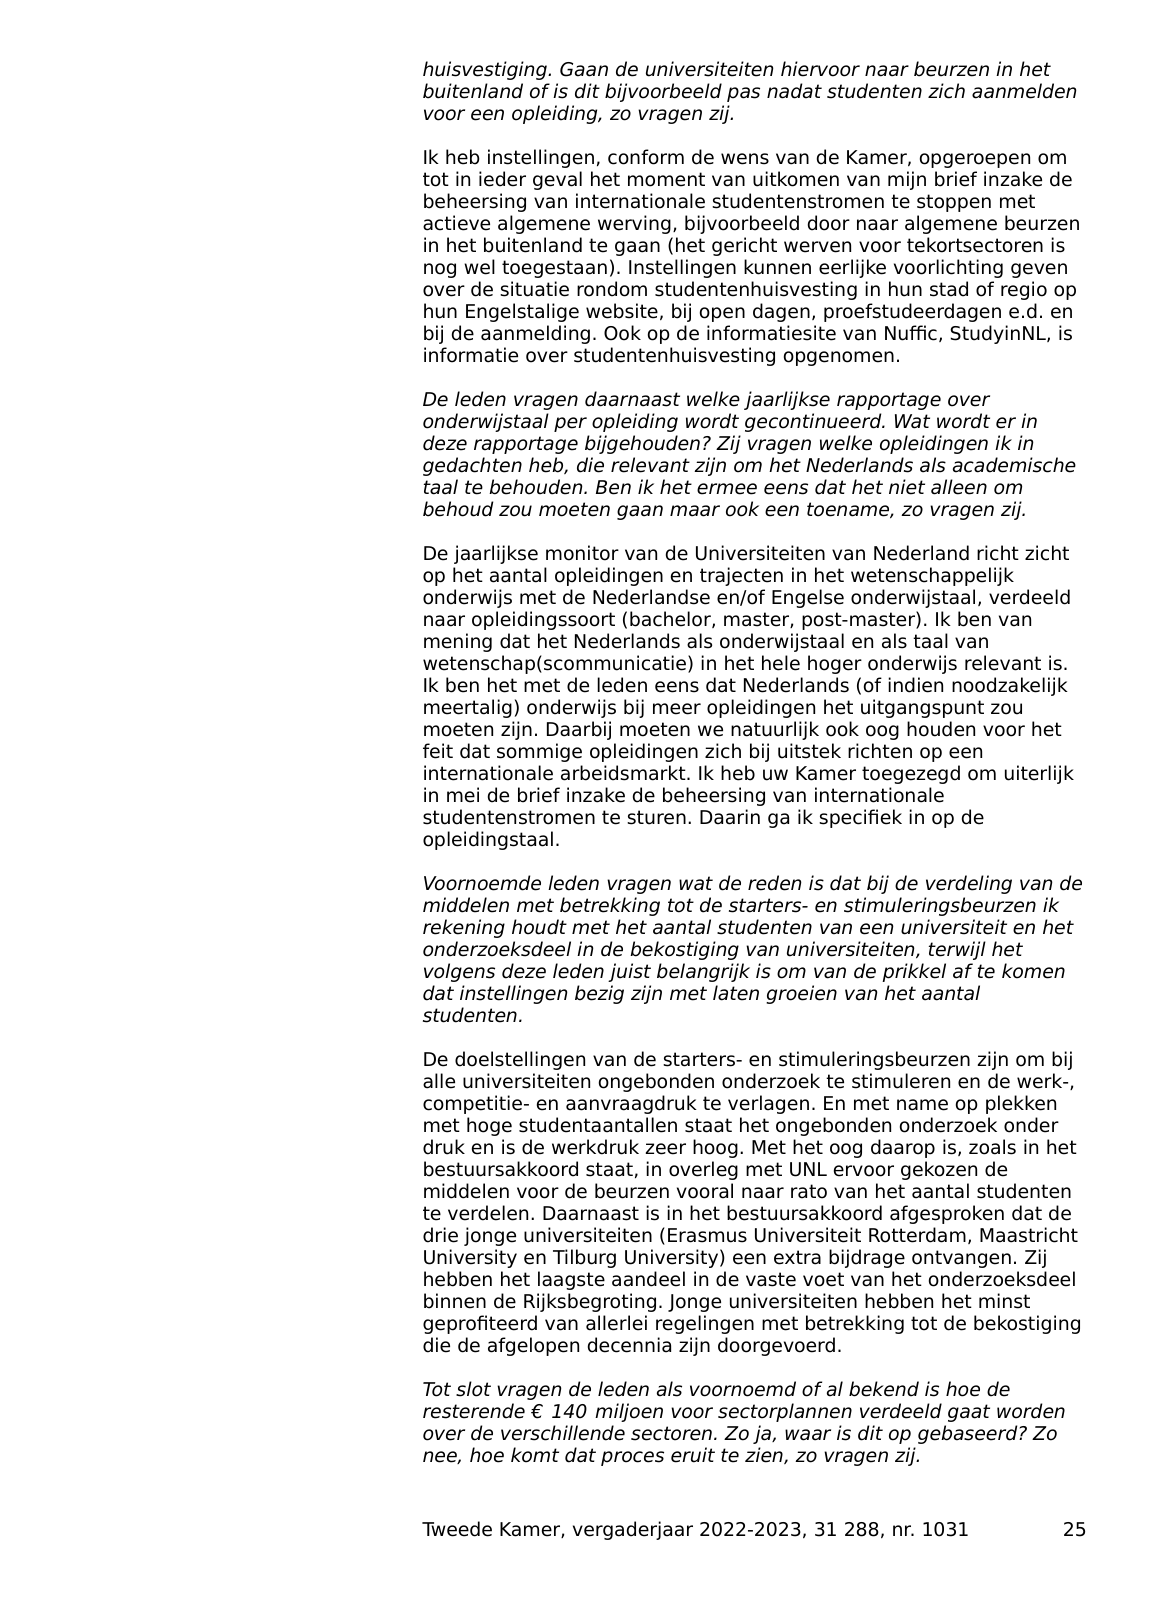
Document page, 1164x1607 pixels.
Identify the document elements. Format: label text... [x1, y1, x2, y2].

text huisvestiging. Gaan de universiteiten hiervoor naar beurzen in het buitenland of is dit bijvoorbeeld pas nadat studenten zich aanmelden voor een opleiding, zo vragen zij. [422, 59, 1087, 125]
text Voornoemde leden vragen wat de reden is dat bij de verdeling van de middelen met betrekking tot de starters- en stimuleringsbeurzen ik rekening houdt met het aantal studenten van een universiteit en het onderzoeksdeel in de bekostiging van universiteiten, terwijl het volgens deze leden juist belangrijk is om van de prikkel af te komen dat instellingen bezig zijn met laten groeien van het aantal studenten. [422, 873, 1087, 1027]
text De doelstellingen van de starters- en stimuleringsbeurzen zijn om bij alle universiteiten ongebonden onderzoek te stimuleren en de werk-, competitie- en aanvraagdruk te verlagen. En met name op plekken met hoge studentaantallen staat het ongebonden onderzoek onder druk en is de werkdruk zeer hoog. Met het oog daarop is, zoals in het bestuursakkoord staat, in overleg met UNL ervoor gekozen de middelen voor de beurzen vooral naar rato van het aantal studenten te verdelen. Daarnaast is in het bestuursakkoord afgesproken dat de drie jonge universiteiten (Erasmus Universiteit Rotterdam, Maastricht University en Tilburg University) een extra bijdrage ontvangen. Zij hebben het laagste aandeel in de vaste voet van het onderzoeksdeel binnen de Rijksbegroting. Jonge universiteiten hebben het minst geprofiteerd van allerlei regelingen met betrekking tot de bekostiging die de afgelopen decennia zijn doorgevoerd. [422, 1049, 1087, 1357]
text Tot slot vragen de leden als voornoemd of al bekend is hoe de resterende € 140 miljoen voor sectorplannen verdeeld gaat worden over de verschillende sectoren. Zo ja, waar is dit op gebaseerd? Zo nee, hoe komt dat proces eruit te zien, zo vragen zij. [422, 1379, 1087, 1467]
text De leden vragen daarnaast welke jaarlijkse rapportage over onderwijstaal per opleiding wordt gecontinueerd. Wat wordt er in deze rapportage bijgehouden? Zij vragen welke opleidingen ik in gedachten heb, die relevant zijn om het Nederlands als academische taal te behouden. Ben ik het ermee eens dat het niet alleen om behoud zou moeten gaan maar ook een toename, zo vragen zij. [422, 389, 1087, 521]
text De jaarlijkse monitor van de Universiteiten van Nederland richt zicht op het aantal opleidingen en trajecten in het wetenschappelijk onderwijs met de Nederlandse en/of Engelse onderwijstaal, verdeeld naar opleidingssoort (bachelor, master, post-master). Ik ben van mening dat het Nederlands als onderwijstaal en als taal van wetenschap(scommunicatie) in het hele hoger onderwijs relevant is. Ik ben het met de leden eens dat Nederlands (of indien noodzakelijk meertalig) onderwijs bij meer opleidingen het uitgangspunt zou moeten zijn. Daarbij moeten we natuurlijk ook oog houden voor het feit dat sommige opleidingen zich bij uitstek richten op een internationale arbeidsmarkt. Ik heb uw Kamer toegezegd om uiterlijk in mei de brief inzake de beheersing van internationale studentenstromen te sturen. Daarin ga ik specifiek in op de opleidingstaal. [422, 543, 1087, 851]
text Ik heb instellingen, conform de wens van de Kamer, opgeroepen om tot in ieder geval het moment van uitkomen van mijn brief inzake de beheersing van internationale studentenstromen te stoppen met actieve algemene werving, bijvoorbeeld door naar algemene beurzen in het buitenland te gaan (het gericht werven voor tekortsectoren is nog wel toegestaan). Instellingen kunnen eerlijke voorlichting geven over de situatie rondom studentenhuisvesting in hun stad of regio op hun Engelstalige website, bij open dagen, proefstudeerdagen e.d. en bij de aanmelding. Ook op de informatiesite van Nuffic, StudyinNL, is informatie over studentenhuisvesting opgenomen. [422, 147, 1087, 367]
